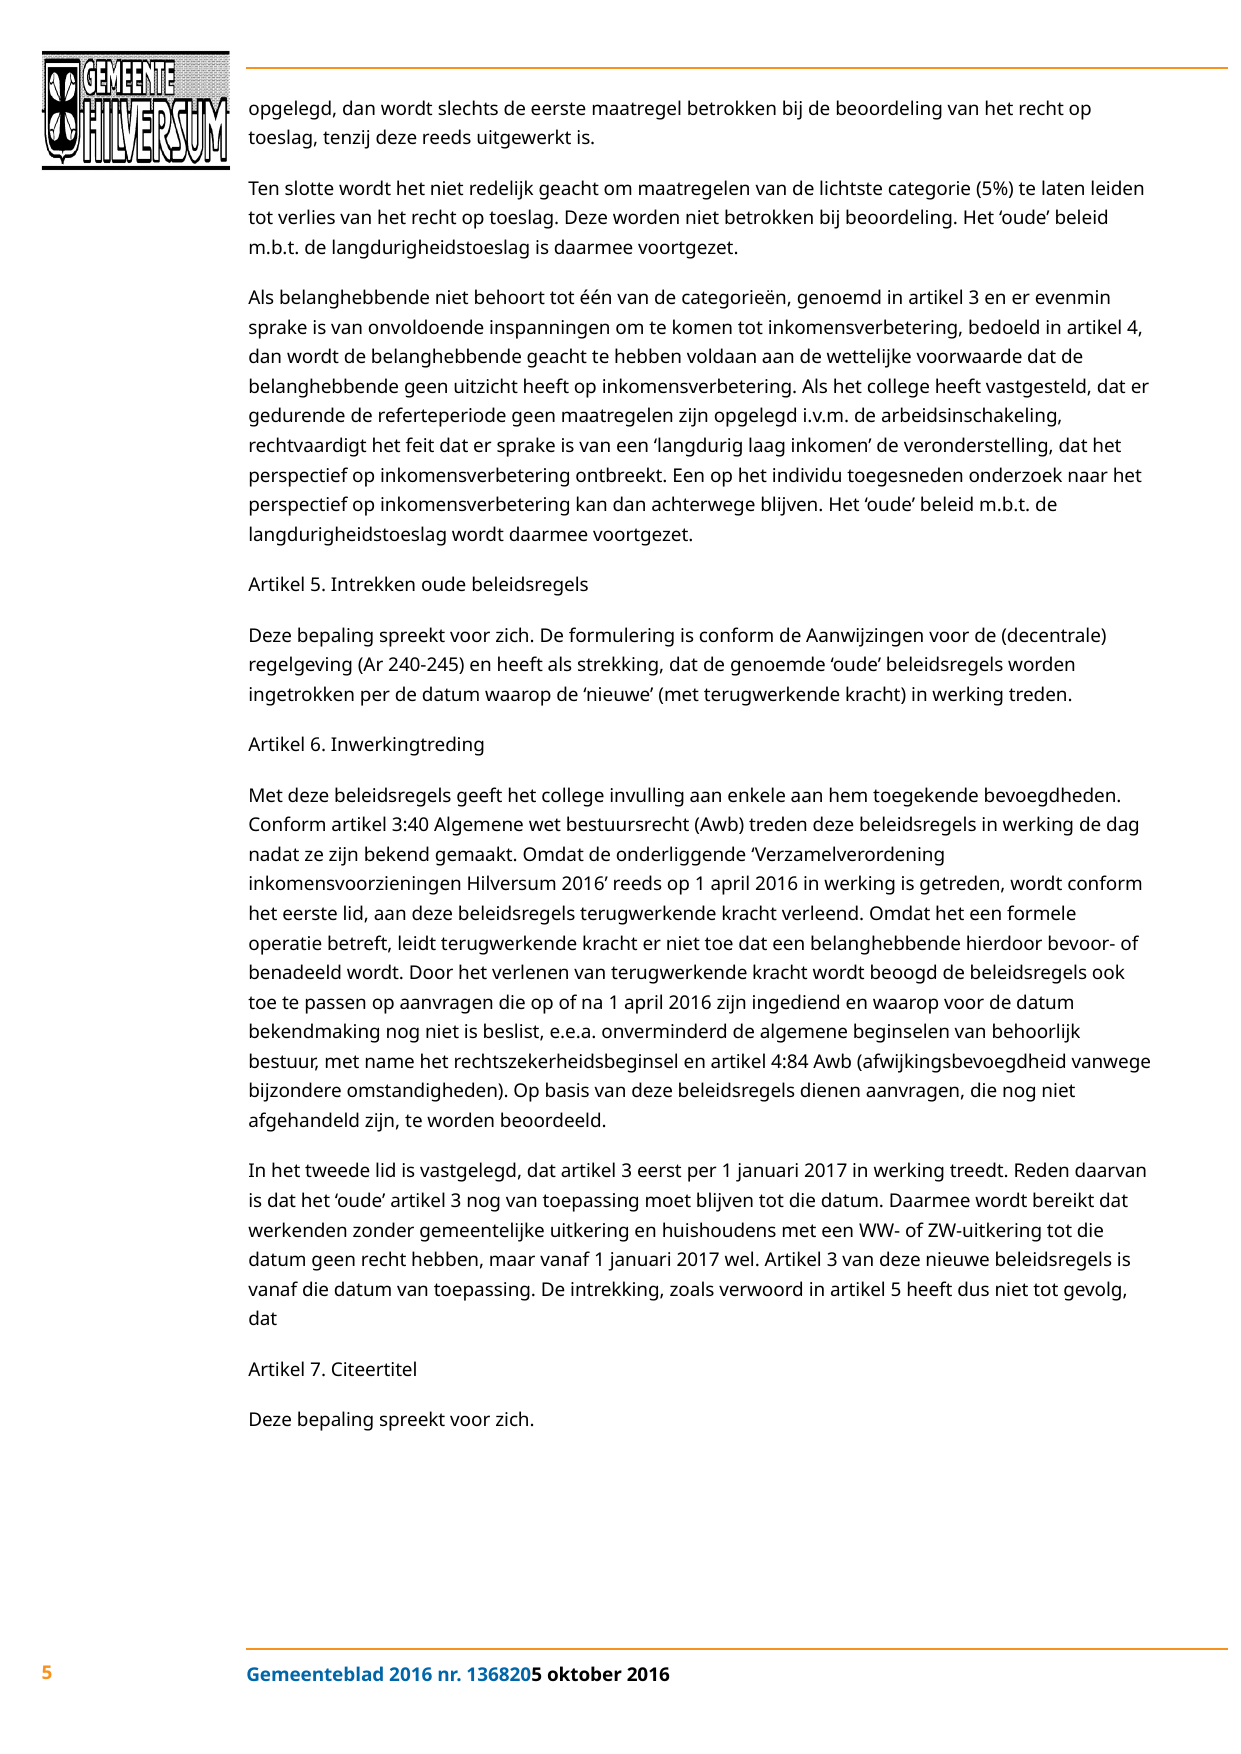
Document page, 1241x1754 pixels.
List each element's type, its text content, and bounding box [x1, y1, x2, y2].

text Artikel 7. Citeertitel [248, 1356, 1152, 1382]
picture [41, 47, 231, 172]
text Deze bepaling spreekt voor zich. [248, 1406, 1152, 1432]
text Artikel 5. Intrekken oude beleidsregels [248, 571, 1152, 597]
text Ten slotte wordt het niet redelijk geacht om maatregelen van de lichtste categorie (5%) te laten leiden tot verlies van het recht op toeslag. Deze worden niet betrokken bij beoordeling. Het ‘oude’ beleid m.b.t. de langdurigheidstoeslag is daarmee voortgezet. [248, 175, 1152, 260]
text Met deze beleidsregels geeft het college invulling aan enkele aan hem toegekende bevoegdheden. Conform artikel 3:40 Algemene wet bestuursrecht (Awb) treden deze beleidsregels in werking de dag nadat ze zijn bekend gemaakt. Omdat de onderliggende ‘Verzamelverordening inkomensvoorzieningen Hilversum 2016’ reeds op 1 april 2016 in werking is getreden, wordt conform het eerste lid, aan deze beleidsregels terugwerkende kracht verleend. Omdat het een formele operatie betreft, leidt terugwerkende kracht er niet toe dat een belanghebbende hierdoor bevoor- of benadeeld wordt. Door het verlenen van terugwerkende kracht wordt beoogd de beleidsregels ook toe te passen op aanvragen die op of na 1 april 2016 zijn ingediend en waarop voor de datum bekendmaking nog niet is beslist, e.e.a. onverminderd de algemene beginselen van behoorlijk bestuur, met name het rechtszekerheidsbeginsel en artikel 4:84 Awb (afwijkingsbevoegdheid vanwege bijzondere omstandigheden). Op basis van deze beleidsregels dienen aanvragen, die nog niet afgehandeld zijn, te worden beoordeeld. [248, 782, 1152, 1133]
text Deze bepaling spreekt voor zich. De formulering is conform de Aanwijzingen voor de (decentrale) regelgeving (Ar 240-245) en heeft als strekking, dat de genoemde ‘oude’ beleidsregels worden ingetrokken per de datum waarop de ‘nieuwe’ (met terugwerkende kracht) in werking treden. [248, 622, 1152, 707]
text Als belanghebbende niet behoort tot één van de categorieën, genoemd in artikel 3 en er evenmin sprake is van onvoldoende inspanningen om te komen tot inkomensverbetering, bedoeld in artikel 4, dan wordt de belanghebbende geacht te hebben voldaan aan de wettelijke voorwaarde dat de belanghebbende geen uitzicht heeft op inkomensverbetering. Als het college heeft vastgesteld, dat er gedurende de referteperiode geen maatregelen zijn opgelegd i.v.m. de arbeidsinschakeling, rechtvaardigt het feit dat er sprake is van een ‘langdurig laag inkomen’ de veronderstelling, dat het perspectief op inkomensverbetering ontbreekt. Een op het individu toegesneden onderzoek naar het perspectief op inkomensverbetering kan dan achterwege blijven. Het ‘oude’ beleid m.b.t. de langdurigheidstoeslag wordt daarmee voortgezet. [248, 284, 1152, 547]
text Artikel 6. Inwerkingtreding [248, 731, 1152, 757]
text In het tweede lid is vastgelegd, dat artikel 3 eerst per 1 januari 2017 in werking treedt. Reden daarvan is dat het ‘oude’ artikel 3 nog van toepassing moet blijven tot die datum. Daarmee wordt bereikt dat werkenden zonder gemeentelijke uitkering en huishoudens met een WW- of ZW-uitkering tot die datum geen recht hebben, maar vanaf 1 januari 2017 wel. Artikel 3 van deze nieuwe beleidsregels is vanaf die datum van toepassing. De intrekking, zoals verwoord in artikel 5 heeft dus niet tot gevolg, dat [248, 1158, 1152, 1331]
text opgelegd, dan wordt slechts de eerste maatregel betrokken bij de beoordeling van het recht op toeslag, tenzij deze reeds uitgewerkt is. [248, 95, 1152, 150]
